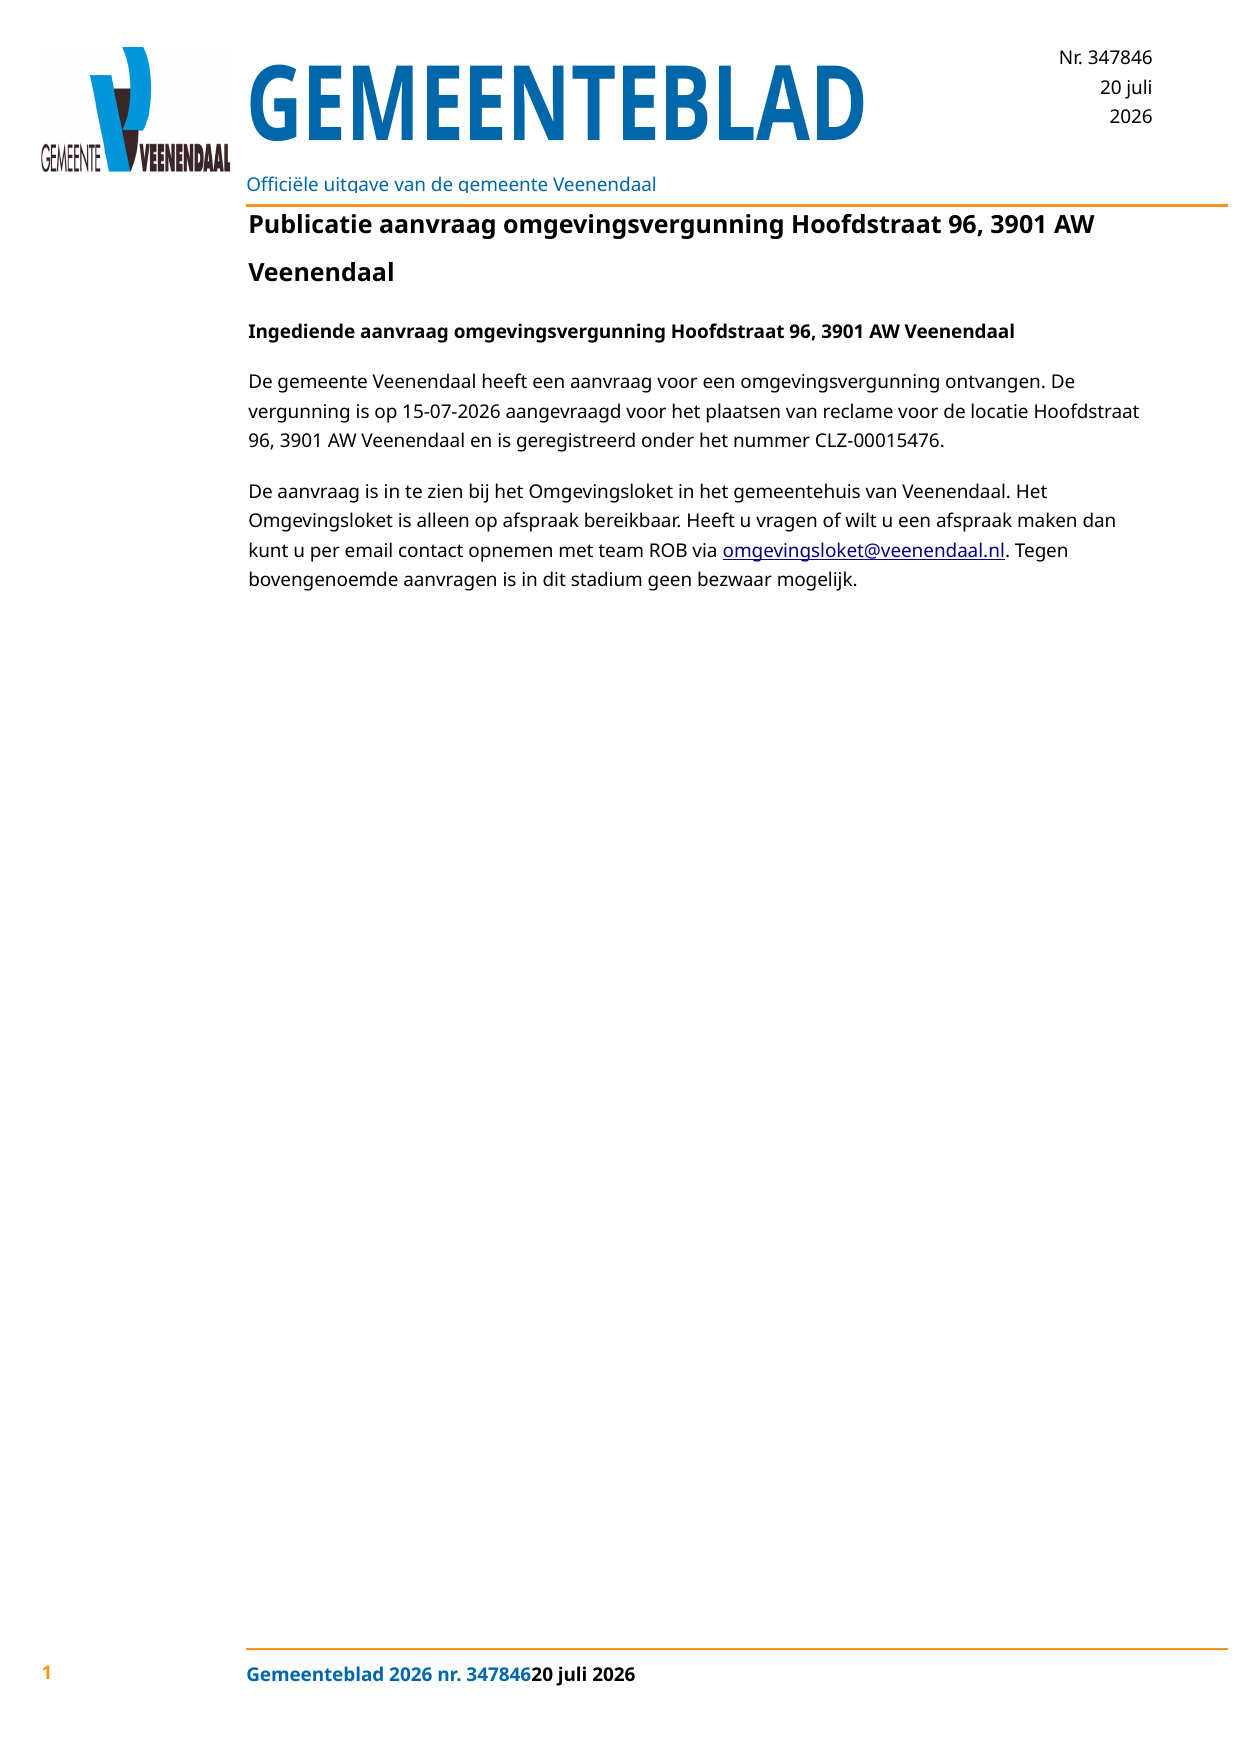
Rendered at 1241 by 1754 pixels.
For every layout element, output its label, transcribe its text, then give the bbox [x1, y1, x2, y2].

text Publicatie aanvraag omgevingsvergunning Hoofdstraat 96, 3901 AW Veenendaal [248, 207, 1152, 288]
picture [123, 47, 231, 172]
picture [41, 47, 130, 172]
text De aanvraag is in te zien bij het Omgevingsloket in het gemeentehuis van Veenendaal. Het Omgevingsloket is alleen op afspraak bereikbaar. Heeft u vragen of wilt u een afspraak maken dan kunt u per email contact opnemen met team ROB via omgevingsloket@veenendaal.nl. Tegen bovengenoemde aanvragen is in dit stadium geen bezwaar mogelijk. [248, 478, 1152, 592]
text Ingediende aanvraag omgevingsvergunning Hoofdstraat 96, 3901 AW Veenendaal [248, 318, 1152, 344]
text De gemeente Veenendaal heeft een aanvraag voor een omgevingsvergunning ontvangen. De vergunning is op 15-07-2026 aangevraagd voor het plaatsen van reclame voor de locatie Hoofdstraat 96, 3901 AW Veenendaal en is geregistreerd onder het nummer CLZ-00015476. [248, 368, 1152, 453]
